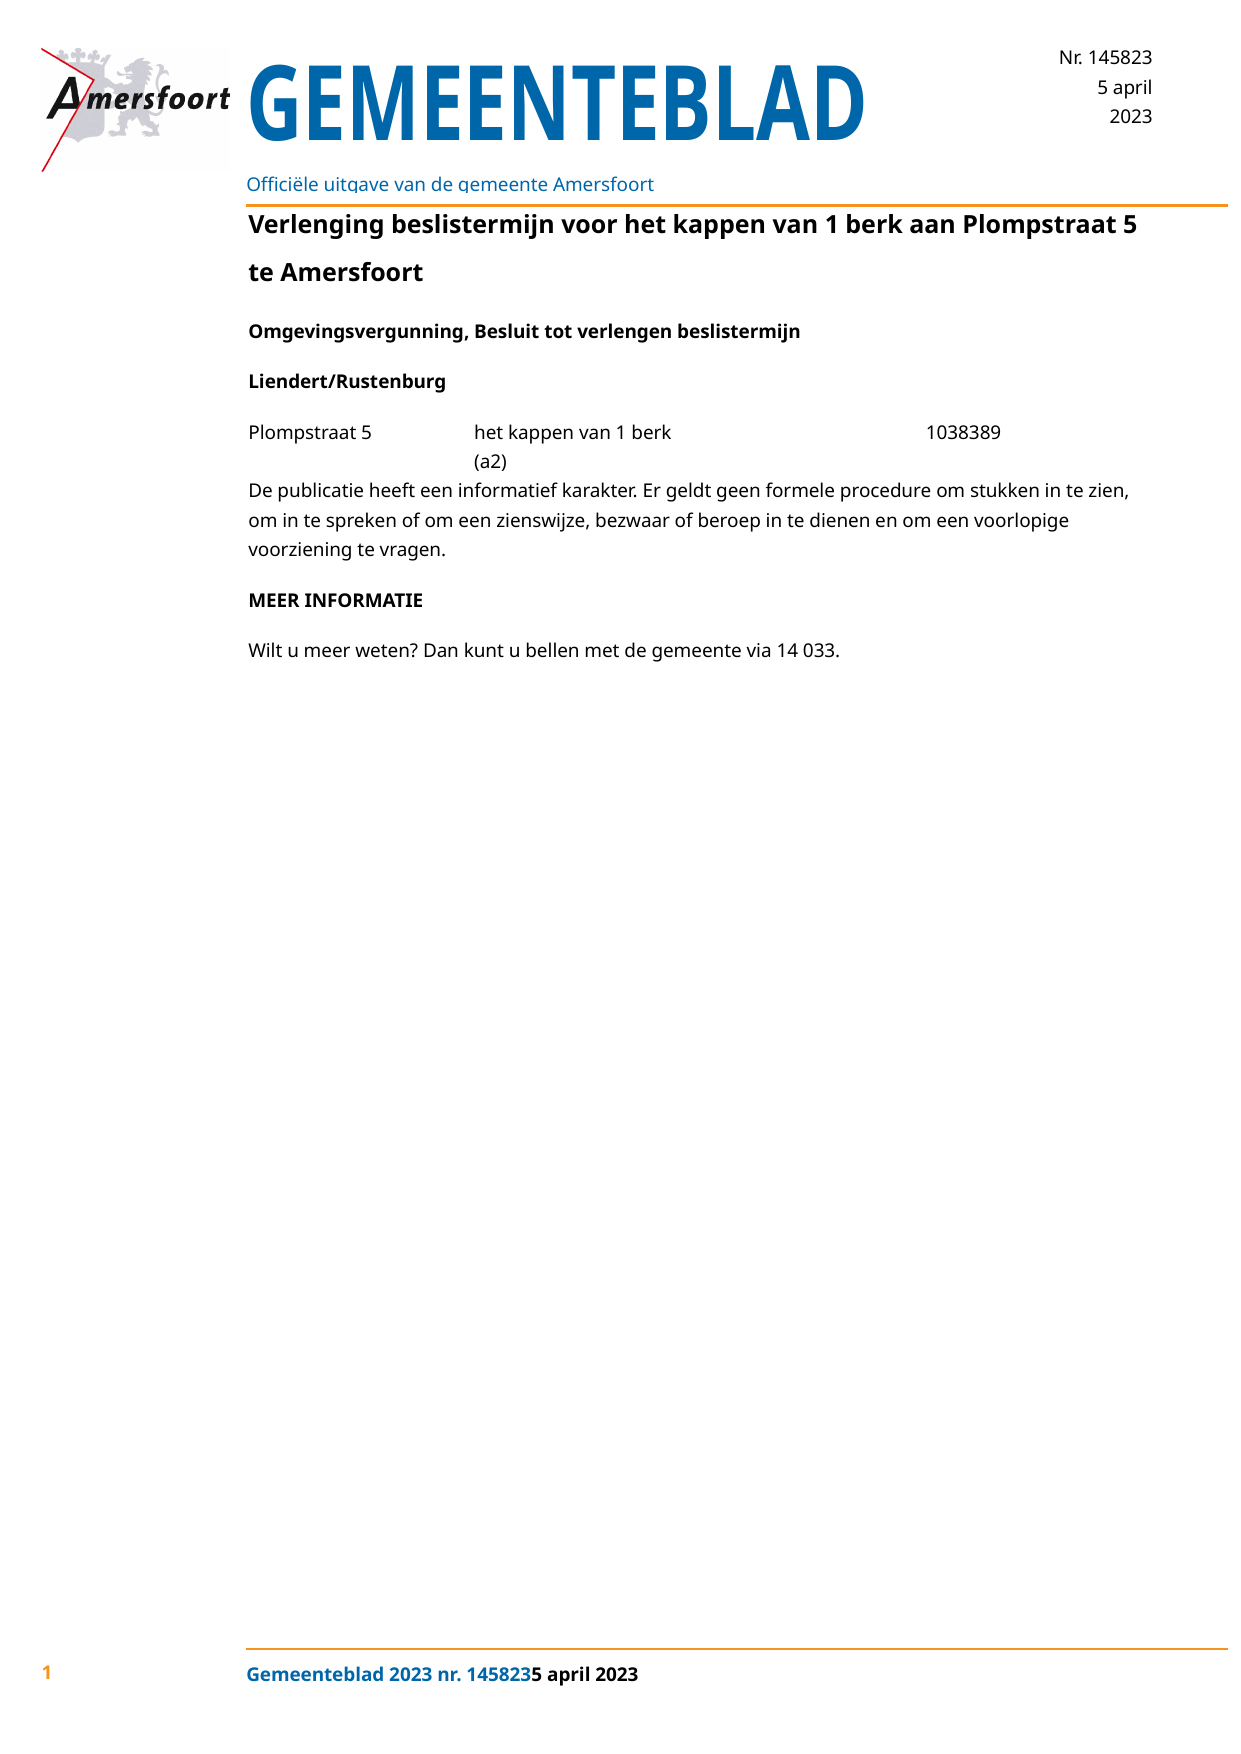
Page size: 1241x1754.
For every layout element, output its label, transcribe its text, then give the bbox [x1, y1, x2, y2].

table_header 1038389 [926, 419, 1152, 474]
text Verlenging beslistermijn voor het kappen van 1 berk aan Plompstraat 5 te Amersfoort [248, 207, 1152, 288]
text Liendert/Rustenburg [248, 368, 1152, 394]
text Omgevingsvergunning, Besluit tot verlengen beslistermijn [248, 318, 1152, 344]
text MEER INFORMATIE [248, 587, 1152, 613]
picture [41, 47, 231, 172]
table_header [700, 419, 926, 474]
table_header Plompstraat 5 [248, 419, 474, 474]
text Wilt u meer weten? Dan kunt u bellen met de gemeente via 14 033. [248, 637, 1152, 663]
text De publicatie heeft een informatief karakter. Er geldt geen formele procedure om stukken in te zien, om in te spreken of om een zienswijze, bezwaar of beroep in te dienen en om een voorlopige voorziening te vragen. [248, 477, 1152, 562]
table_header het kappen van 1 berk (a2) [474, 419, 700, 474]
